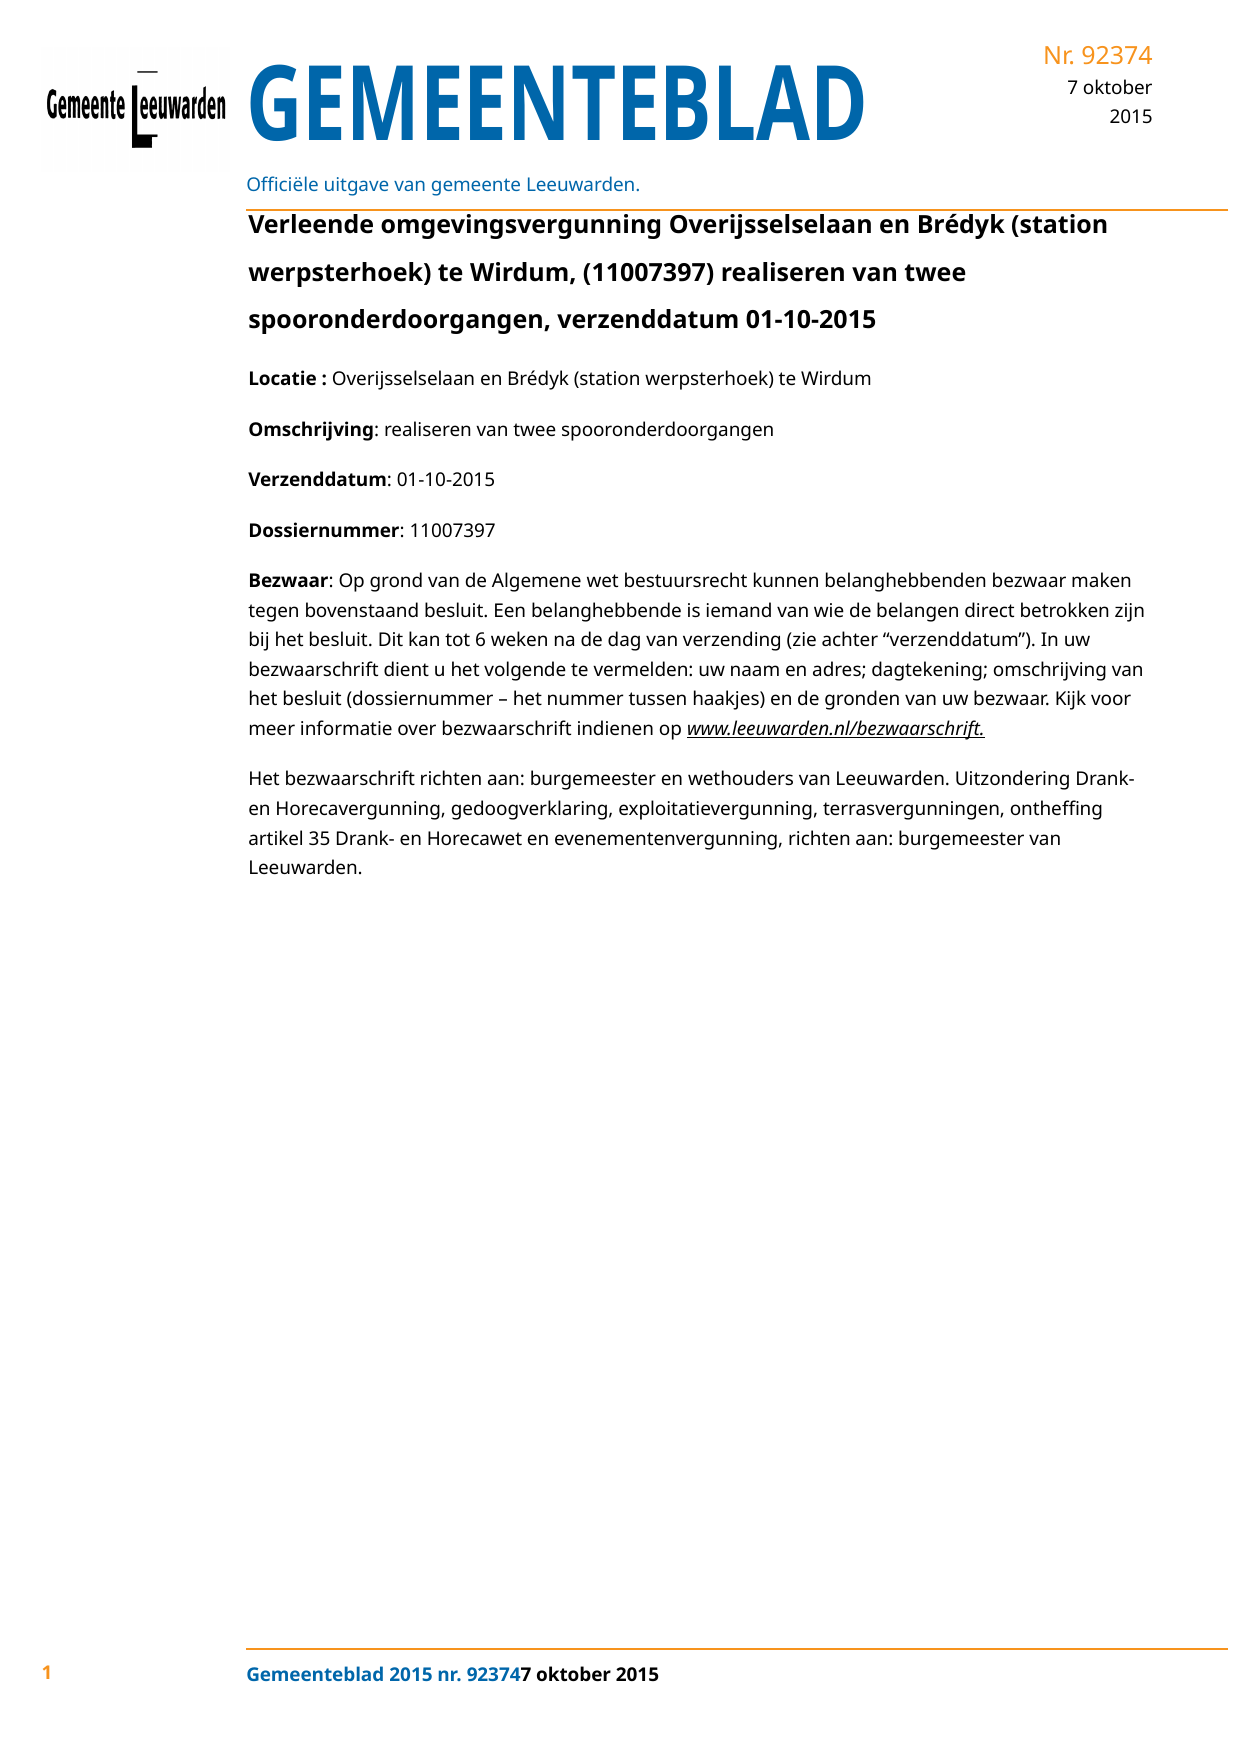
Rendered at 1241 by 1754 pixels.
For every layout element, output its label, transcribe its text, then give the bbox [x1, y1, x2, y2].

text Bezwaar: Op grond van de Algemene wet bestuursrecht kunnen belanghebbenden bezwaar maken tegen bovenstaand besluit. Een belanghebbende is iemand van wie de belangen direct betrokken zijn bij het besluit. Dit kan tot 6 weken na de dag van verzending (zie achter “verzenddatum”). In uw bezwaarschrift dient u het volgende te vermelden: uw naam en adres; dagtekening; omschrijving van het besluit (dossiernummer – het nummer tussen haakjes) en de gronden van uw bezwaar. Kijk voor meer informatie over bezwaarschrift indienen op www.leeuwarden.nl/bezwaarschrift. [248, 567, 1152, 741]
text Verleende omgevingsvergunning Overijsselselaan en Brédyk (station werpsterhoek) te Wirdum, (11007397) realiseren van twee spooronderdoorgangen, verzenddatum 01-10-2015 [248, 211, 1152, 336]
text Dossiernummer: 11007397 [248, 517, 1152, 542]
text Het bezwaarschrift richten aan: burgemeester en wethouders van Leeuwarden. Uitzondering Drank- en Horecavergunning, gedoogverklaring, exploitatievergunning, terrasvergunningen, ontheffing artikel 35 Drank- en Horecawet en evenementenvergunning, richten aan: burgemeester van Leeuwarden. [248, 766, 1152, 880]
picture [41, 47, 231, 172]
text Locatie : Overijsselselaan en Brédyk (station werpsterhoek) te Wirdum [248, 366, 1152, 391]
text Verzenddatum: 01-10-2015 [248, 466, 1152, 492]
text Omschrijving: realiseren van twee spooronderdoorgangen [248, 416, 1152, 442]
